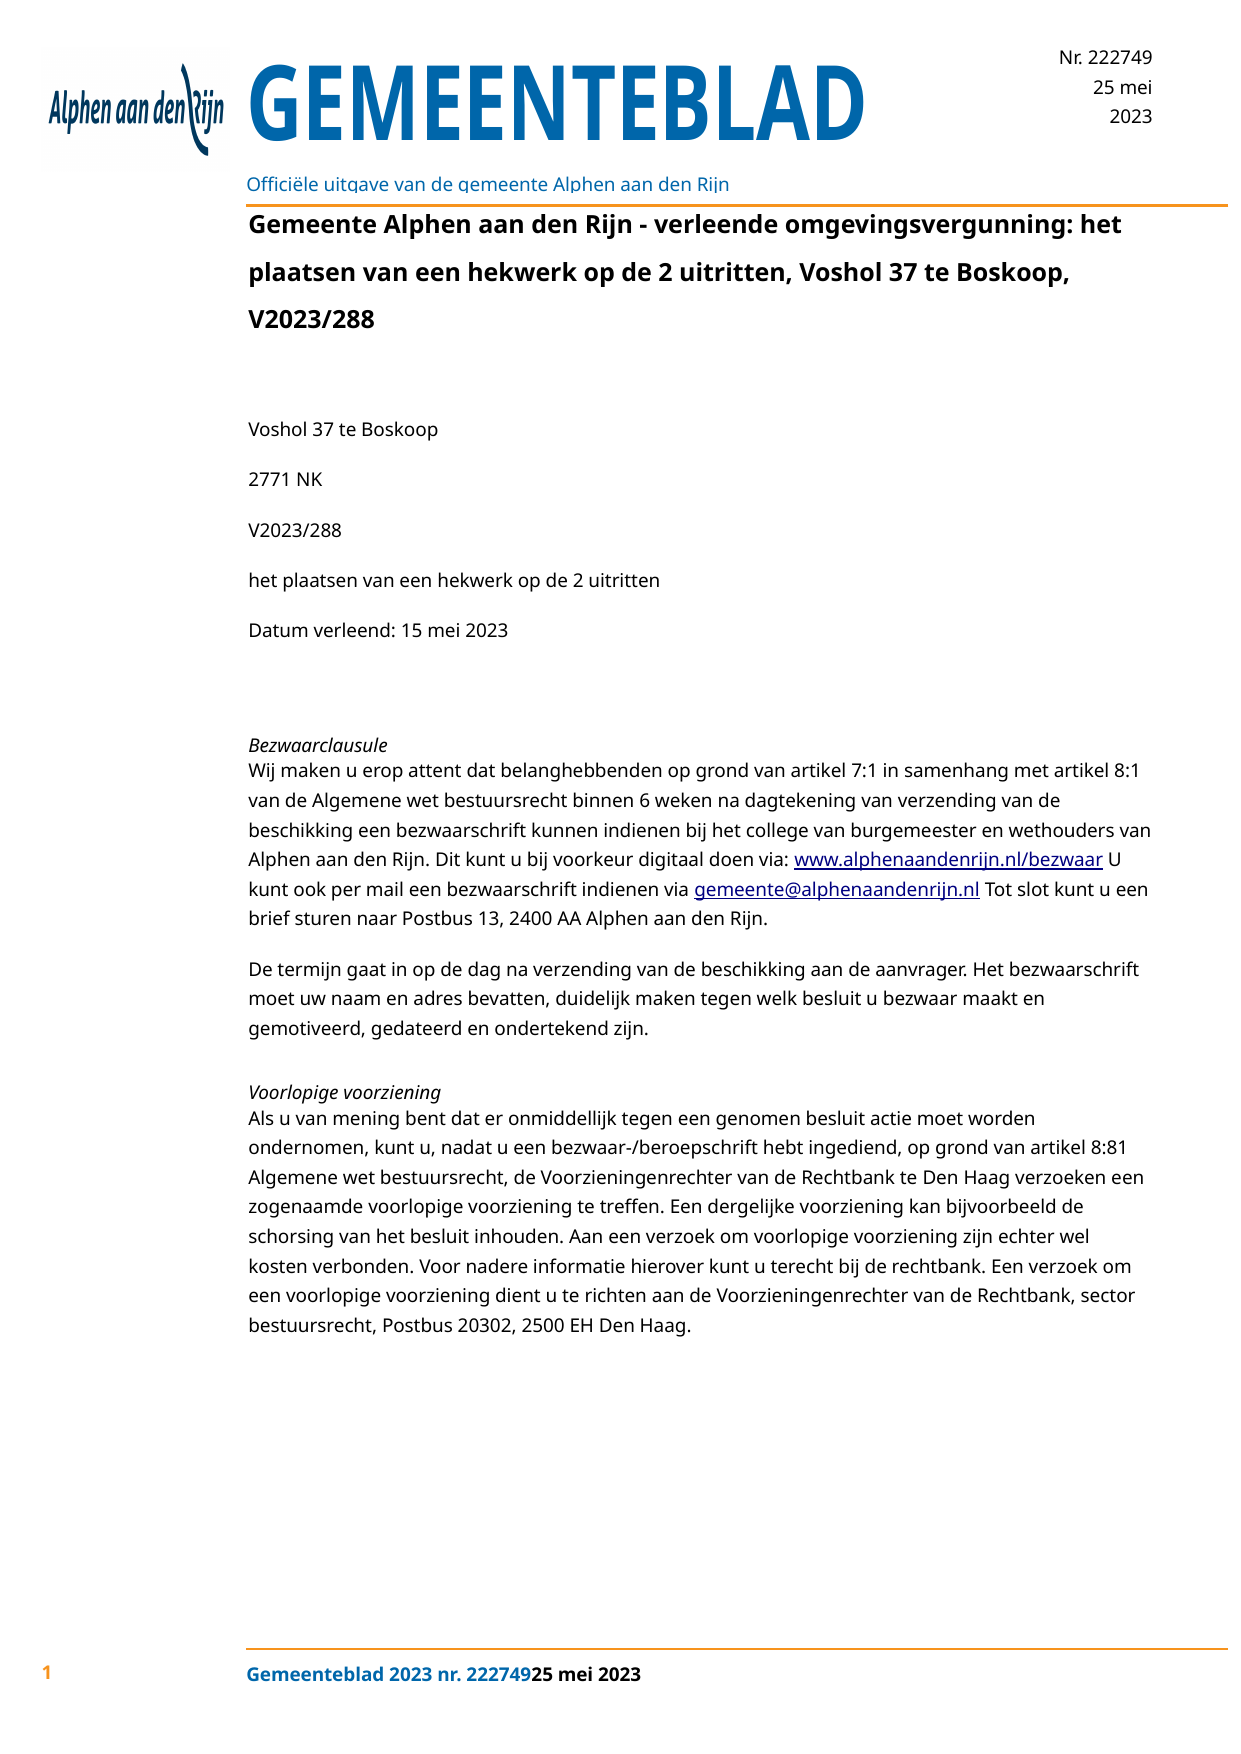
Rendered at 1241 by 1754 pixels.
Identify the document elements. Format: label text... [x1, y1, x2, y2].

text Gemeente Alphen aan den Rijn - verleende omgevingsvergunning: het plaatsen van een hekwerk op de 2 uitritten, Voshol 37 te Boskoop, V2023/288 [248, 207, 1152, 336]
text Voorlopige voorziening [248, 1079, 1152, 1105]
text Bezwaarclausule [248, 732, 1152, 758]
text Datum verleend: 15 mei 2023 [248, 618, 1152, 643]
picture [41, 47, 231, 172]
text Wij maken u erop attent dat belanghebbenden op grond van artikel 7:1 in samenhang met artikel 8:1 van de Algemene wet bestuursrecht binnen 6 weken na dagtekening van verzending van de beschikking een bezwaarschrift kunnen indienen bij het college van burgemeester en wethouders van Alphen aan den Rijn. Dit kunt u bij voorkeur digitaal doen via: www.alphenaandenrijn.nl/bezwaar U kunt ook per mail een bezwaarschrift indienen via gemeente@alphenaandenrijn.nl Tot slot kunt u een brief sturen naar Postbus 13, 2400 AA Alphen aan den Rijn. [248, 758, 1152, 931]
text V2023/288 [248, 517, 1152, 542]
text Als u van mening bent dat er onmiddellijk tegen een genomen besluit actie moet worden ondernomen, kunt u, nadat u een bezwaar-/beroepschrift hebt ingediend, op grond van artikel 8:81 Algemene wet bestuursrecht, de Voorzieningenrechter van de Rechtbank te Den Haag verzoeken een zogenaamde voorlopige voorziening te treffen. Een dergelijke voorziening kan bijvoorbeeld de schorsing van het besluit inhouden. Aan een verzoek om voorlopige voorziening zijn echter wel kosten verbonden. Voor nadere informatie hierover kunt u terecht bij de rechtbank. Een verzoek om een voorlopige voorziening dient u te richten aan de Voorzieningenrechter van de Rechtbank, sector bestuursrecht, Postbus 20302, 2500 EH Den Haag. [248, 1105, 1152, 1338]
text het plaatsen van een hekwerk op de 2 uitritten [248, 567, 1152, 593]
text Voshol 37 te Boskoop [248, 416, 1152, 442]
text 2771 NK [248, 466, 1152, 492]
text De termijn gaat in op de dag na verzending van de beschikking aan de aanvrager. Het bezwaarschrift moet uw naam en adres bevatten, duidelijk maken tegen welk besluit u bezwaar maakt en gemotiveerd, gedateerd en ondertekend zijn. [248, 956, 1152, 1041]
